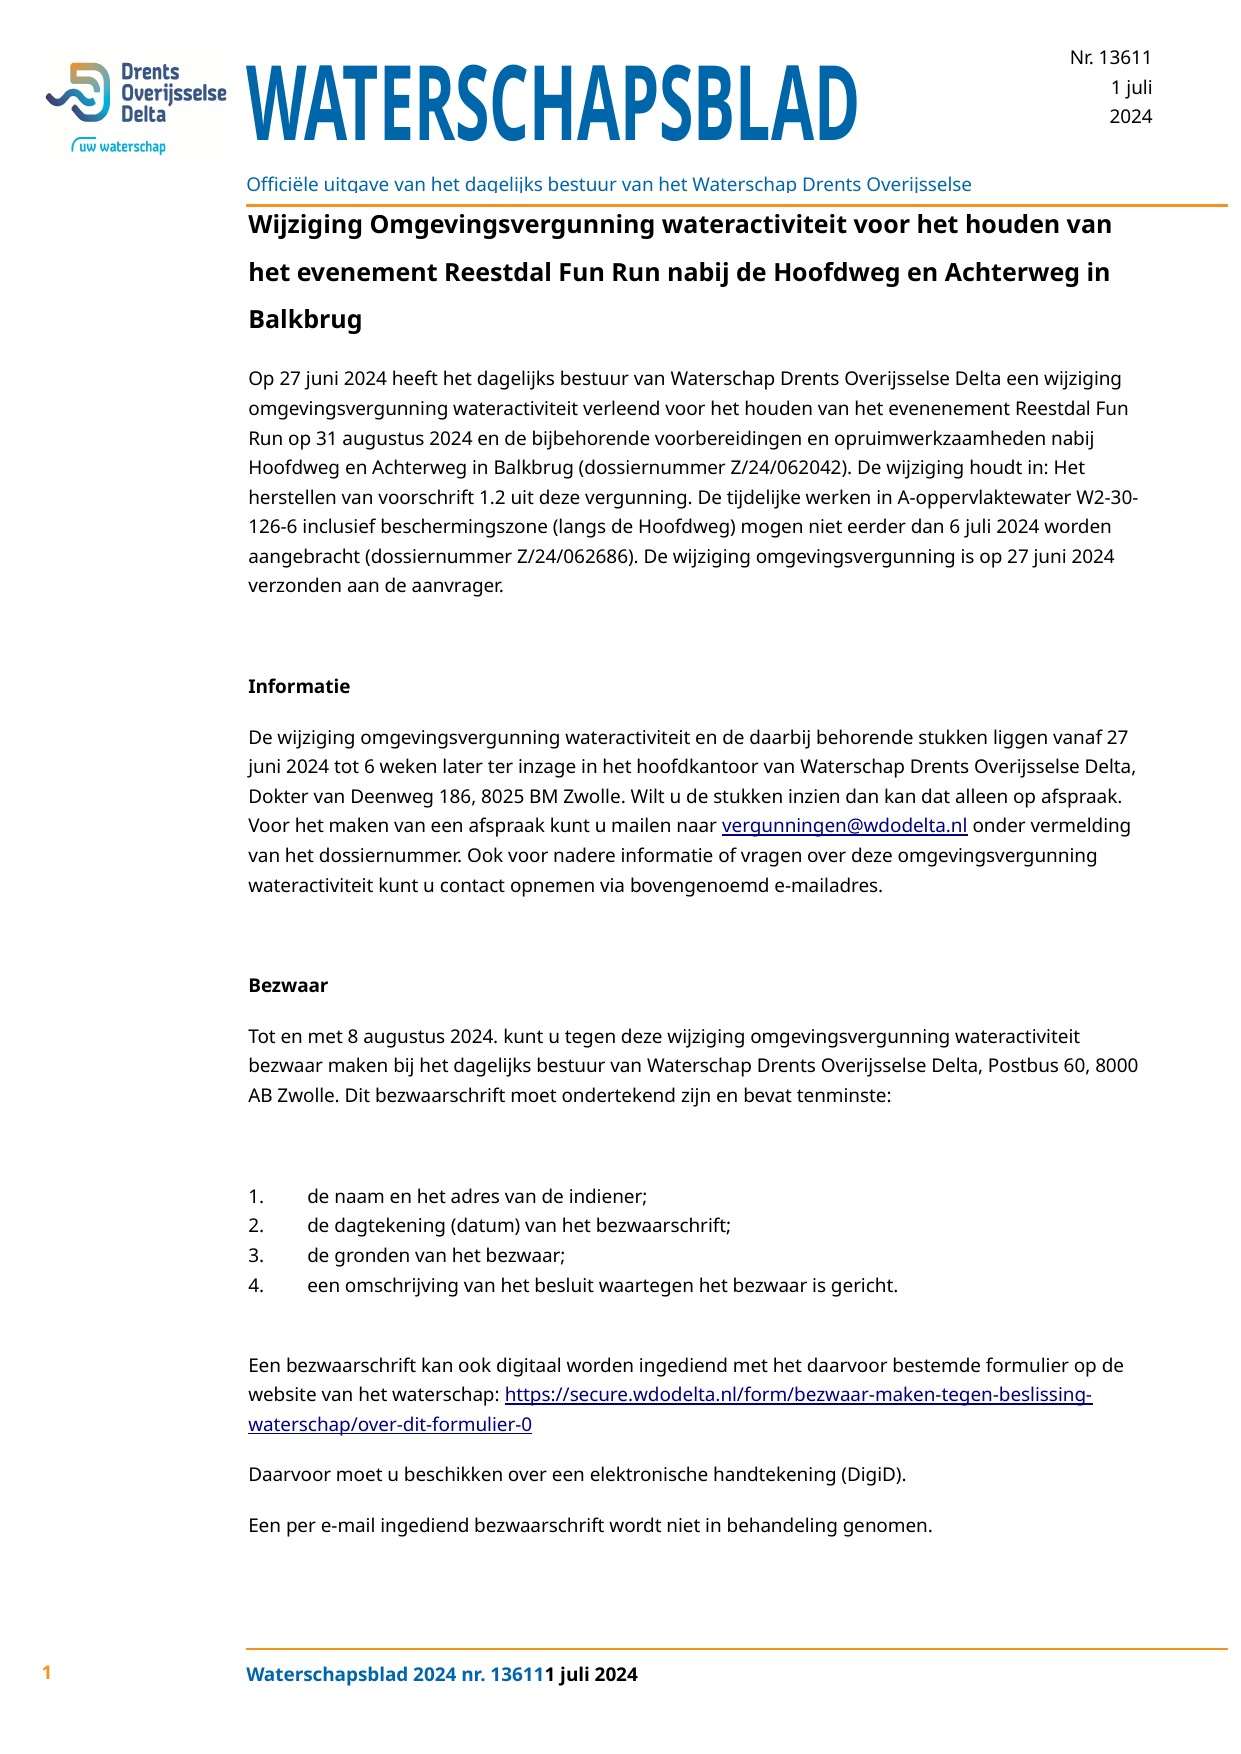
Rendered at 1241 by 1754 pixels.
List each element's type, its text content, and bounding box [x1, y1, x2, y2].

text Tot en met 8 augustus 2024. kunt u tegen deze wijziging omgevingsvergunning wateractiviteit bezwaar maken bij het dagelijks bestuur van Waterschap Drents Overijsselse Delta, Postbus 60, 8000 AB Zwolle. Dit bezwaarschrift moet ondertekend zijn en bevat tenminste: [248, 1023, 1152, 1108]
text De wijziging omgevingsvergunning wateractiviteit en de daarbij behorende stukken liggen vanaf 27 juni 2024 tot 6 weken later ter inzage in het hoofdkantoor van Waterschap Drents Overijsselse Delta, Dokter van Deenweg 186, 8025 BM Zwolle. Wilt u de stukken inzien dan kan dat alleen op afspraak. Voor het maken van een afspraak kunt u mailen naar vergunningen@wdodelta.nl onder vermelding van het dossiernummer. Ook voor nadere informatie of vragen over deze omgevingsvergunning wateractiviteit kunt u contact opnemen via bovengenoemd e-mailadres. [248, 724, 1152, 897]
text Daarvoor moet u beschikken over een elektronische handtekening (DigiD). [248, 1461, 1152, 1487]
list de gronden van het bezwaar; [248, 1242, 1152, 1268]
text Op 27 juni 2024 heeft het dagelijks bestuur van Waterschap Drents Overijsselse Delta een wijziging omgevingsvergunning wateractiviteit verleend voor het houden van het evenenement Reestdal Fun Run op 31 augustus 2024 en de bijbehorende voorbereidingen en opruimwerkzaamheden nabij Hoofdweg en Achterweg in Balkbrug (dossiernummer Z/24/062042). De wijziging houdt in: Het herstellen van voorschrift 1.2 uit deze vergunning. De tijdelijke werken in A-oppervlaktewater W2-30-126-6 inclusief beschermingszone (langs de Hoofdweg) mogen niet eerder dan 6 juli 2024 worden aangebracht (dossiernummer Z/24/062686). De wijziging omgevingsvergunning is op 27 juni 2024 verzonden aan de aanvrager. [248, 366, 1152, 598]
text Bezwaar [248, 973, 1152, 998]
picture [41, 47, 231, 172]
list een omschrijving van het besluit waartegen het bezwaar is gericht. [248, 1272, 1152, 1297]
text Een per e-mail ingediend bezwaarschrift wordt niet in behandeling genomen. [248, 1512, 1152, 1537]
list de dagtekening (datum) van het bezwaarschrift; [248, 1213, 1152, 1238]
text Een bezwaarschrift kan ook digitaal worden ingediend met het daarvoor bestemde formulier op de website van het waterschap: https://secure.wdodelta.nl/form/bezwaar-maken-tegen-beslissing-waterschap/over-dit-formulier-0 [248, 1352, 1152, 1437]
text Wijziging Omgevingsvergunning wateractiviteit voor het houden van het evenement Reestdal Fun Run nabij de Hoofdweg en Achterweg in Balkbrug [248, 207, 1152, 336]
text Informatie [248, 673, 1152, 699]
list de naam en het adres van de indiener; [248, 1183, 1152, 1209]
